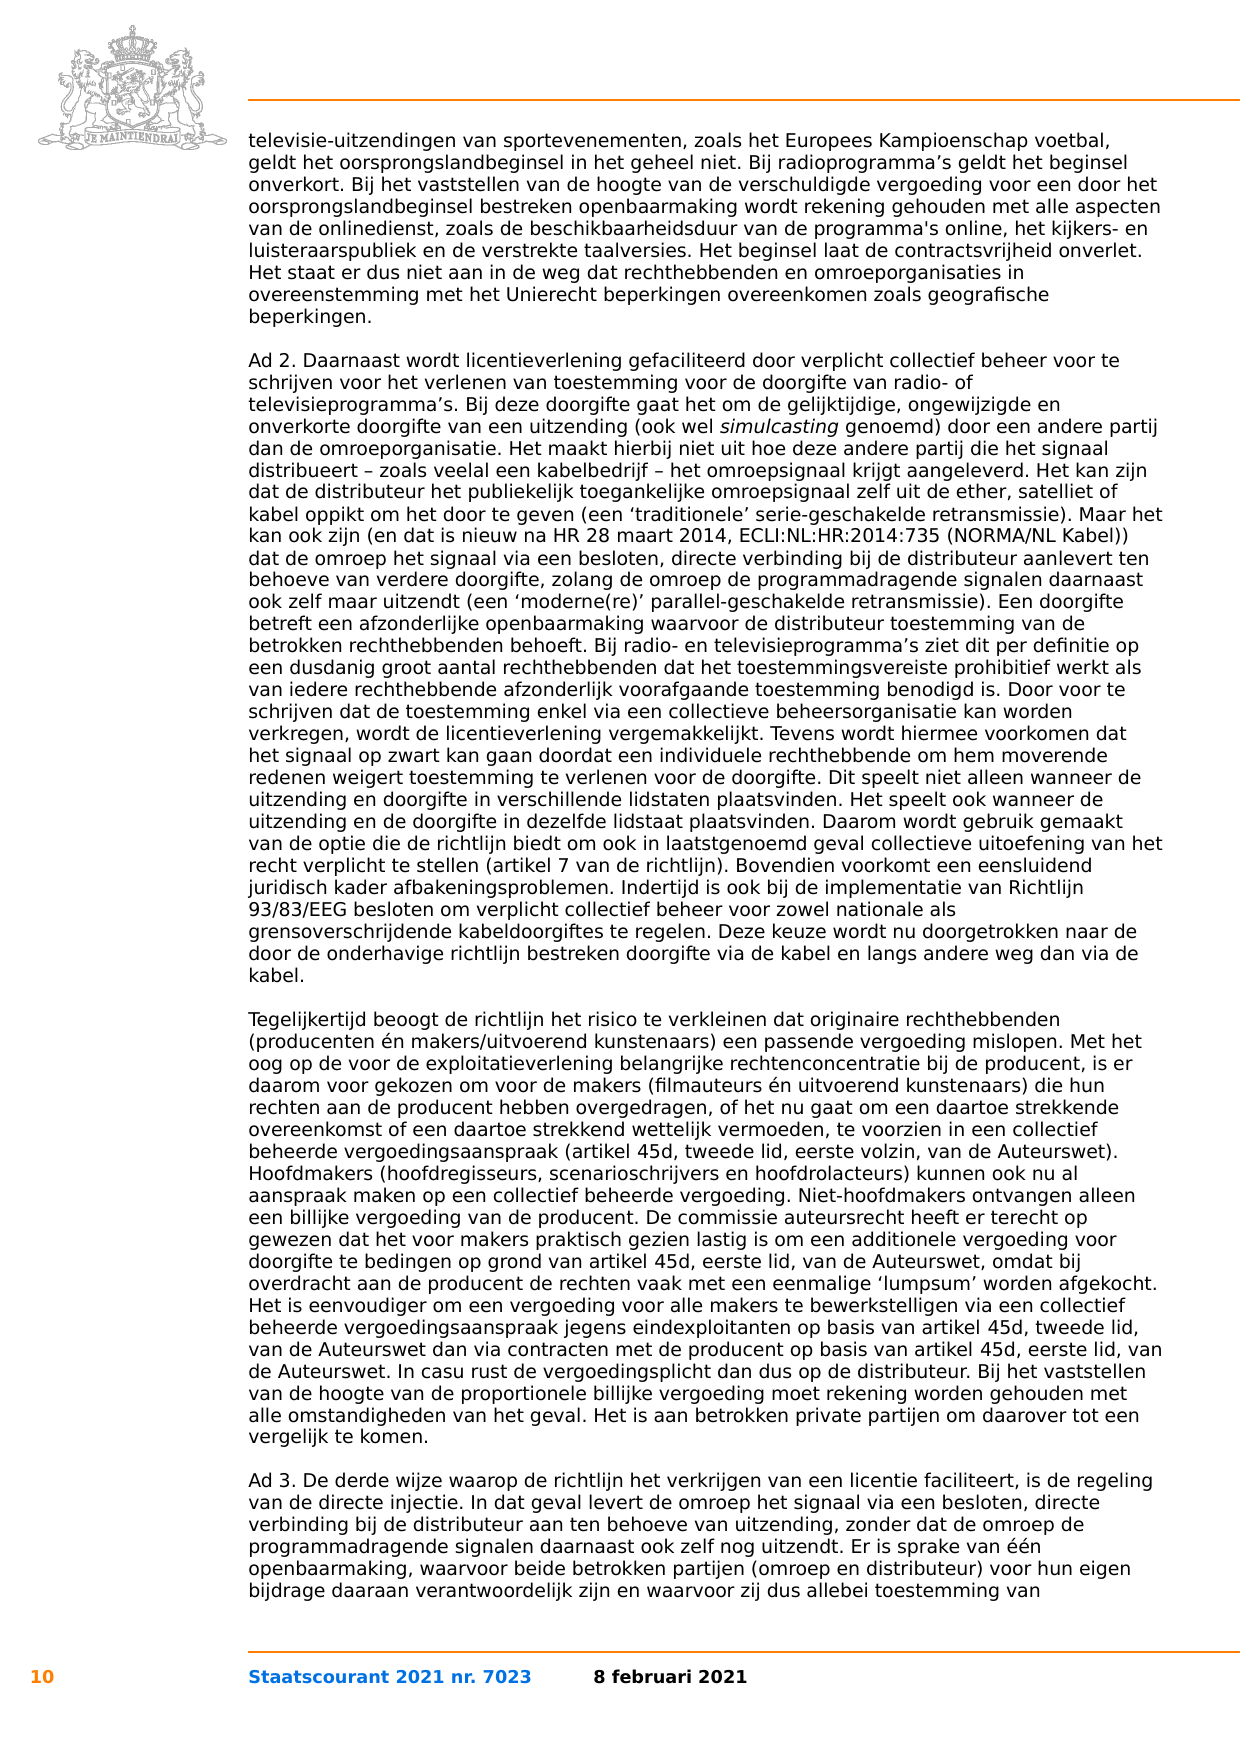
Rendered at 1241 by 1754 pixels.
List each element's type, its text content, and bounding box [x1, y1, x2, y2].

text Ad 2. Daarnaast wordt licentieverlening gefaciliteerd door verplicht collectief beheer voor te schrijven voor het verlenen van toestemming voor de doorgifte van radio- of televisieprogramma’s. Bij deze doorgifte gaat het om de gelijktijdige, ongewijzigde en onverkorte doorgifte van een uitzending (ook wel simulcasting genoemd) door een andere partij dan de omroeporganisatie. Het maakt hierbij niet uit hoe deze andere partij die het signaal distribueert – zoals veelal een kabelbedrijf – het omroepsignaal krijgt aangeleverd. Het kan zijn dat de distributeur het publiekelijk toegankelijke omroepsignaal zelf uit de ether, satelliet of kabel oppikt om het door te geven (een ‘traditionele’ serie-geschakelde retransmissie). Maar het kan ook zijn (en dat is nieuw na HR 28 maart 2014, ECLI:NL:HR:2014:735 (NORMA/NL Kabel)) dat de omroep het signaal via een besloten, directe verbinding bij de distributeur aanlevert ten behoeve van verdere doorgifte, zolang de omroep de programmadragende signalen daarnaast ook zelf maar uitzendt (een ‘moderne(re)’ parallel-geschakelde retransmissie). Een doorgifte betreft een afzonderlijke openbaarmaking waarvoor de distributeur toestemming van de betrokken rechthebbenden behoeft. Bij radio- en televisieprogramma’s ziet dit per definitie op een dusdanig groot aantal rechthebbenden dat het toestemmingsvereiste prohibitief werkt als van iedere rechthebbende afzonderlijk voorafgaande toestemming benodigd is. Door voor te schrijven dat de toestemming enkel via een collectieve beheersorganisatie kan worden verkregen, wordt de licentieverlening vergemakkelijkt. Tevens wordt hiermee voorkomen dat het signaal op zwart kan gaan doordat een individuele rechthebbende om hem moverende redenen weigert toestemming te verlenen voor de doorgifte. Dit speelt niet alleen wanneer de uitzending en doorgifte in verschillende lidstaten plaatsvinden. Het speelt ook wanneer de uitzending en de doorgifte in dezelfde lidstaat plaatsvinden. Daarom wordt gebruik gemaakt van de optie die de richtlijn biedt om ook in laatstgenoemd geval collectieve uitoefening van het recht verplicht te stellen (artikel 7 van de richtlijn). Bovendien voorkomt een eensluidend juridisch kader afbakeningsproblemen. Indertijd is ook bij de implementatie van Richtlijn 93/83/EEG besloten om verplicht collectief beheer voor zowel nationale als grensoverschrijdende kabeldoorgiftes te regelen. Deze keuze wordt nu doorgetrokken naar de door de onderhavige richtlijn bestreken doorgifte via de kabel en langs andere weg dan via de kabel. [248, 349, 1163, 987]
text Tegelijkertijd beoogt de richtlijn het risico te verkleinen dat originaire rechthebbenden (producenten én makers/uitvoerend kunstenaars) een passende vergoeding mislopen. Met het oog op de voor de exploitatieverlening belangrijke rechtenconcentratie bij de producent, is er daarom voor gekozen om voor de makers (filmauteurs én uitvoerend kunstenaars) die hun rechten aan de producent hebben overgedragen, of het nu gaat om een daartoe strekkende overeenkomst of een daartoe strekkend wettelijk vermoeden, te voorzien in een collectief beheerde vergoedingsaanspraak (artikel 45d, tweede lid, eerste volzin, van de Auteurswet). Hoofdmakers (hoofdregisseurs, scenarioschrijvers en hoofdrolacteurs) kunnen ook nu al aanspraak maken op een collectief beheerde vergoeding. Niet-hoofdmakers ontvangen alleen een billijke vergoeding van de producent. De commissie auteursrecht heeft er terecht op gewezen dat het voor makers praktisch gezien lastig is om een additionele vergoeding voor doorgifte te bedingen op grond van artikel 45d, eerste lid, van de Auteurswet, omdat bij overdracht aan de producent de rechten vaak met een eenmalige ‘lumpsum’ worden afgekocht. Het is eenvoudiger om een vergoeding voor alle makers te bewerkstelligen via een collectief beheerde vergoedingsaanspraak jegens eindexploitanten op basis van artikel 45d, tweede lid, van de Auteurswet dan via contracten met de producent op basis van artikel 45d, eerste lid, van de Auteurswet. In casu rust de vergoedingsplicht dan dus op de distributeur. Bij het vaststellen van de hoogte van de proportionele billijke vergoeding moet rekening worden gehouden met alle omstandigheden van het geval. Het is aan betrokken private partijen om daarover tot een vergelijk te komen. [248, 1009, 1163, 1448]
text televisie-uitzendingen van sportevenementen, zoals het Europees Kampioenschap voetbal, geldt het oorsprongslandbeginsel in het geheel niet. Bij radioprogramma’s geldt het beginsel onverkort. Bij het vaststellen van de hoogte van de verschuldigde vergoeding voor een door het oorsprongslandbeginsel bestreken openbaarmaking wordt rekening gehouden met alle aspecten van de onlinedienst, zoals de beschikbaarheidsduur van de programma's online, het kijkers- en luisteraarspubliek en de verstrekte taalversies. Het beginsel laat de contractsvrijheid onverlet. Het staat er dus niet aan in de weg dat rechthebbenden en omroeporganisaties in overeenstemming met het Unierecht beperkingen overeenkomen zoals geografische beperkingen. [248, 130, 1163, 328]
picture [38, 25, 227, 150]
text Ad 3. De derde wijze waarop de richtlijn het verkrijgen van een licentie faciliteert, is de regeling van de directe injectie. In dat geval levert de omroep het signaal via een besloten, directe verbinding bij de distributeur aan ten behoeve van uitzending, zonder dat de omroep de programmadragende signalen daarnaast ook zelf nog uitzendt. Er is sprake van één openbaarmaking, waarvoor beide betrokken partijen (omroep en distributeur) voor hun eigen bijdrage daaraan verantwoordelijk zijn en waarvoor zij dus allebei toestemming van [248, 1470, 1163, 1602]
